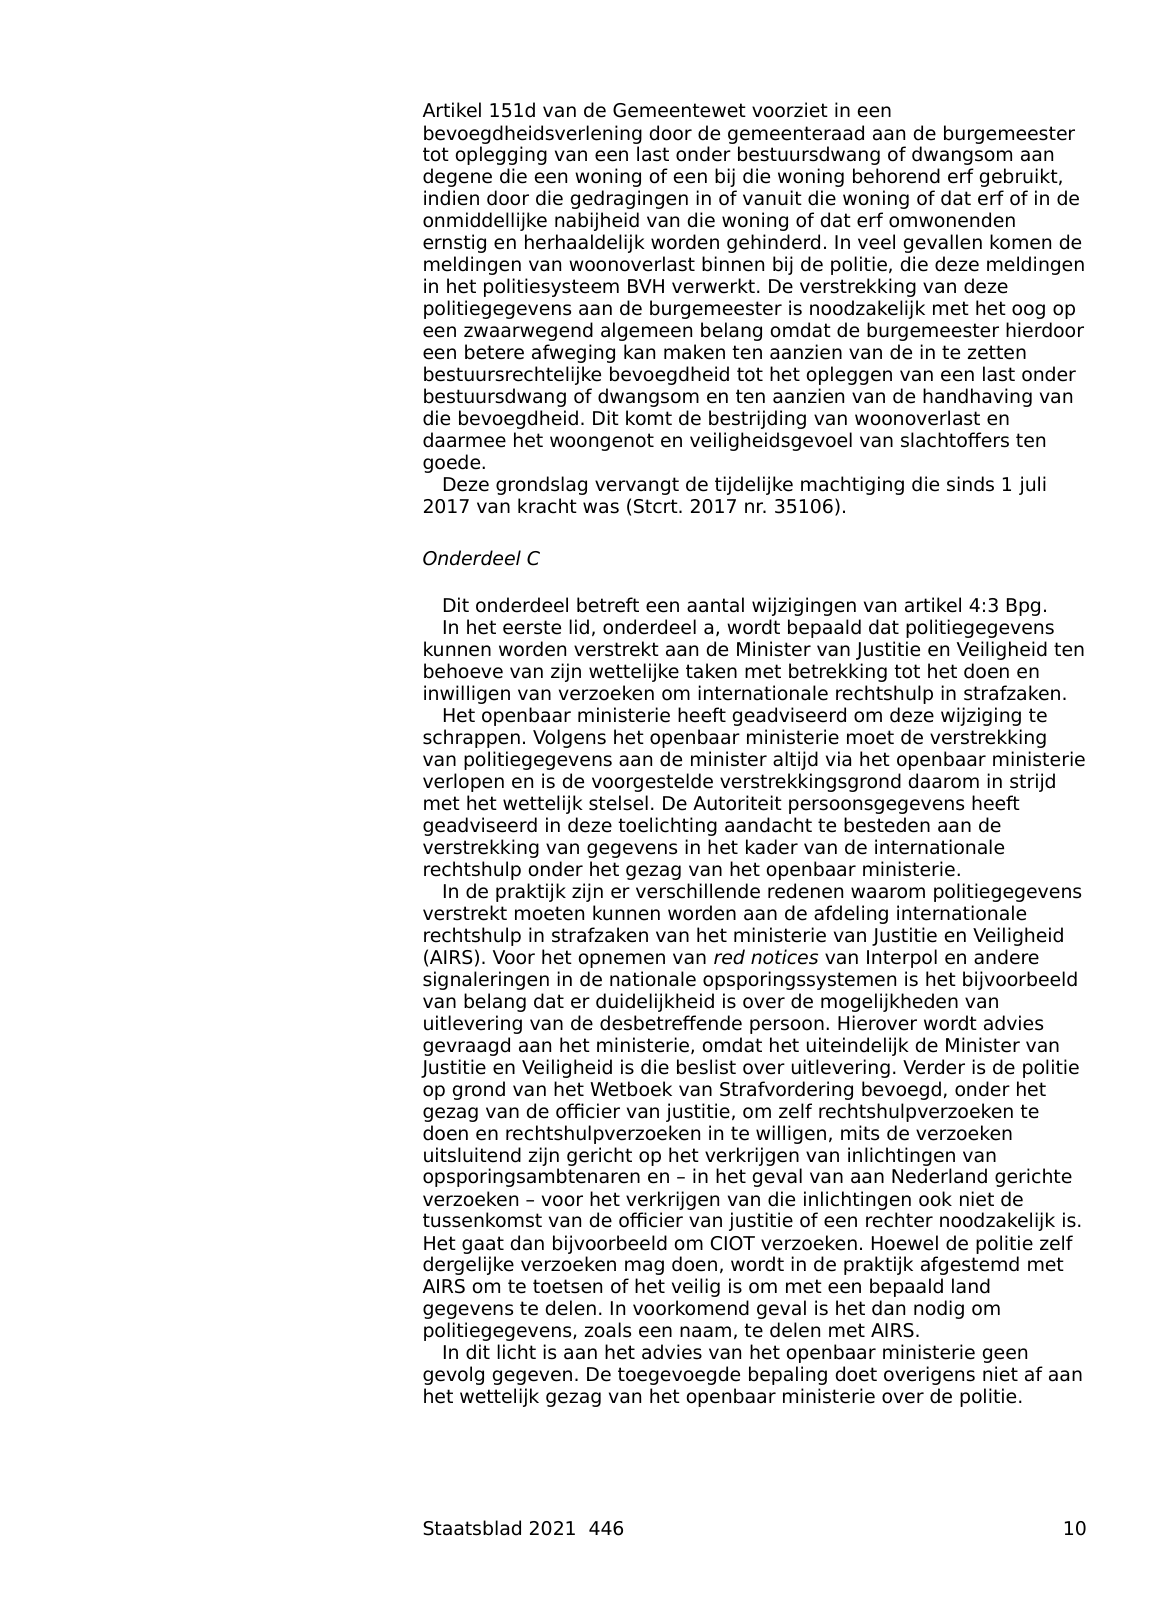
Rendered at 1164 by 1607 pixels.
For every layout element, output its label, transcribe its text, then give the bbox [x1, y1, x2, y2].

text In dit licht is aan het advies van het openbaar ministerie geen gevolg gegeven. De toegevoegde bepaling doet overigens niet af aan het wettelijk gezag van het openbaar ministerie over de politie. [422, 1342, 1087, 1408]
text Deze grondslag vervangt de tijdelijke machtiging die sinds 1 juli 2017 van kracht was (Stcrt. 2017 nr. 35106). [422, 474, 1087, 518]
text Het openbaar ministerie heeft geadviseerd om deze wijziging te schrappen. Volgens het openbaar ministerie moet de verstrekking van politiegegevens aan de minister altijd via het openbaar ministerie verlopen en is de voorgestelde verstrekkingsgrond daarom in strijd met het wettelijk stelsel. De Autoriteit persoonsgegevens heeft geadviseerd in deze toelichting aandacht te besteden aan de verstrekking van gegevens in het kader van de internationale rechtshulp onder het gezag van het openbaar ministerie. [422, 705, 1087, 881]
text In de praktijk zijn er verschillende redenen waarom politiegegevens verstrekt moeten kunnen worden aan de afdeling internationale rechtshulp in strafzaken van het ministerie van Justitie en Veiligheid (AIRS). Voor het opnemen van red notices van Interpol en andere signaleringen in de nationale opsporingssystemen is het bijvoorbeeld van belang dat er duidelijkheid is over de mogelijkheden van uitlevering van de desbetreffende persoon. Hierover wordt advies gevraagd aan het ministerie, omdat het uiteindelijk de Minister van Justitie en Veiligheid is die beslist over uitlevering. Verder is de politie op grond van het Wetboek van Strafvordering bevoegd, onder het gezag van de officier van justitie, om zelf rechtshulpverzoeken te doen en rechtshulpverzoeken in te willigen, mits de verzoeken uitsluitend zijn gericht op het verkrijgen van inlichtingen van opsporingsambtenaren en – in het geval van aan Nederland gerichte verzoeken – voor het verkrijgen van die inlichtingen ook niet de tussenkomst van de officier van justitie of een rechter noodzakelijk is. Het gaat dan bijvoorbeeld om CIOT verzoeken. Hoewel de politie zelf dergelijke verzoeken mag doen, wordt in de praktijk afgestemd met AIRS om te toetsen of het veilig is om met een bepaald land gegevens te delen. In voorkomend geval is het dan nodig om politiegegevens, zoals een naam, te delen met AIRS. [422, 881, 1087, 1342]
text In het eerste lid, onderdeel a, wordt bepaald dat politiegegevens kunnen worden verstrekt aan de Minister van Justitie en Veiligheid ten behoeve van zijn wettelijke taken met betrekking tot het doen en inwilligen van verzoeken om internationale rechtshulp in strafzaken. [422, 617, 1087, 705]
subtitle Onderdeel C [422, 548, 1087, 570]
text Artikel 151d van de Gemeentewet voorziet in een bevoegdheidsverlening door de gemeenteraad aan de burgemeester tot oplegging van een last onder bestuursdwang of dwangsom aan degene die een woning of een bij die woning behorend erf gebruikt, indien door die gedragingen in of vanuit die woning of dat erf of in de onmiddellijke nabijheid van die woning of dat erf omwonenden ernstig en herhaaldelijk worden gehinderd. In veel gevallen komen de meldingen van woonoverlast binnen bij de politie, die deze meldingen in het politiesysteem BVH verwerkt. De verstrekking van deze politiegegevens aan de burgemeester is noodzakelijk met het oog op een zwaarwegend algemeen belang omdat de burgemeester hierdoor een betere afweging kan maken ten aanzien van de in te zetten bestuursrechtelijke bevoegdheid tot het opleggen van een last onder bestuursdwang of dwangsom en ten aanzien van de handhaving van die bevoegdheid. Dit komt de bestrijding van woonoverlast en daarmee het woongenot en veiligheidsgevoel van slachtoffers ten goede. [422, 100, 1087, 474]
text Dit onderdeel betreft een aantal wijzigingen van artikel 4:3 Bpg. [422, 595, 1087, 617]
